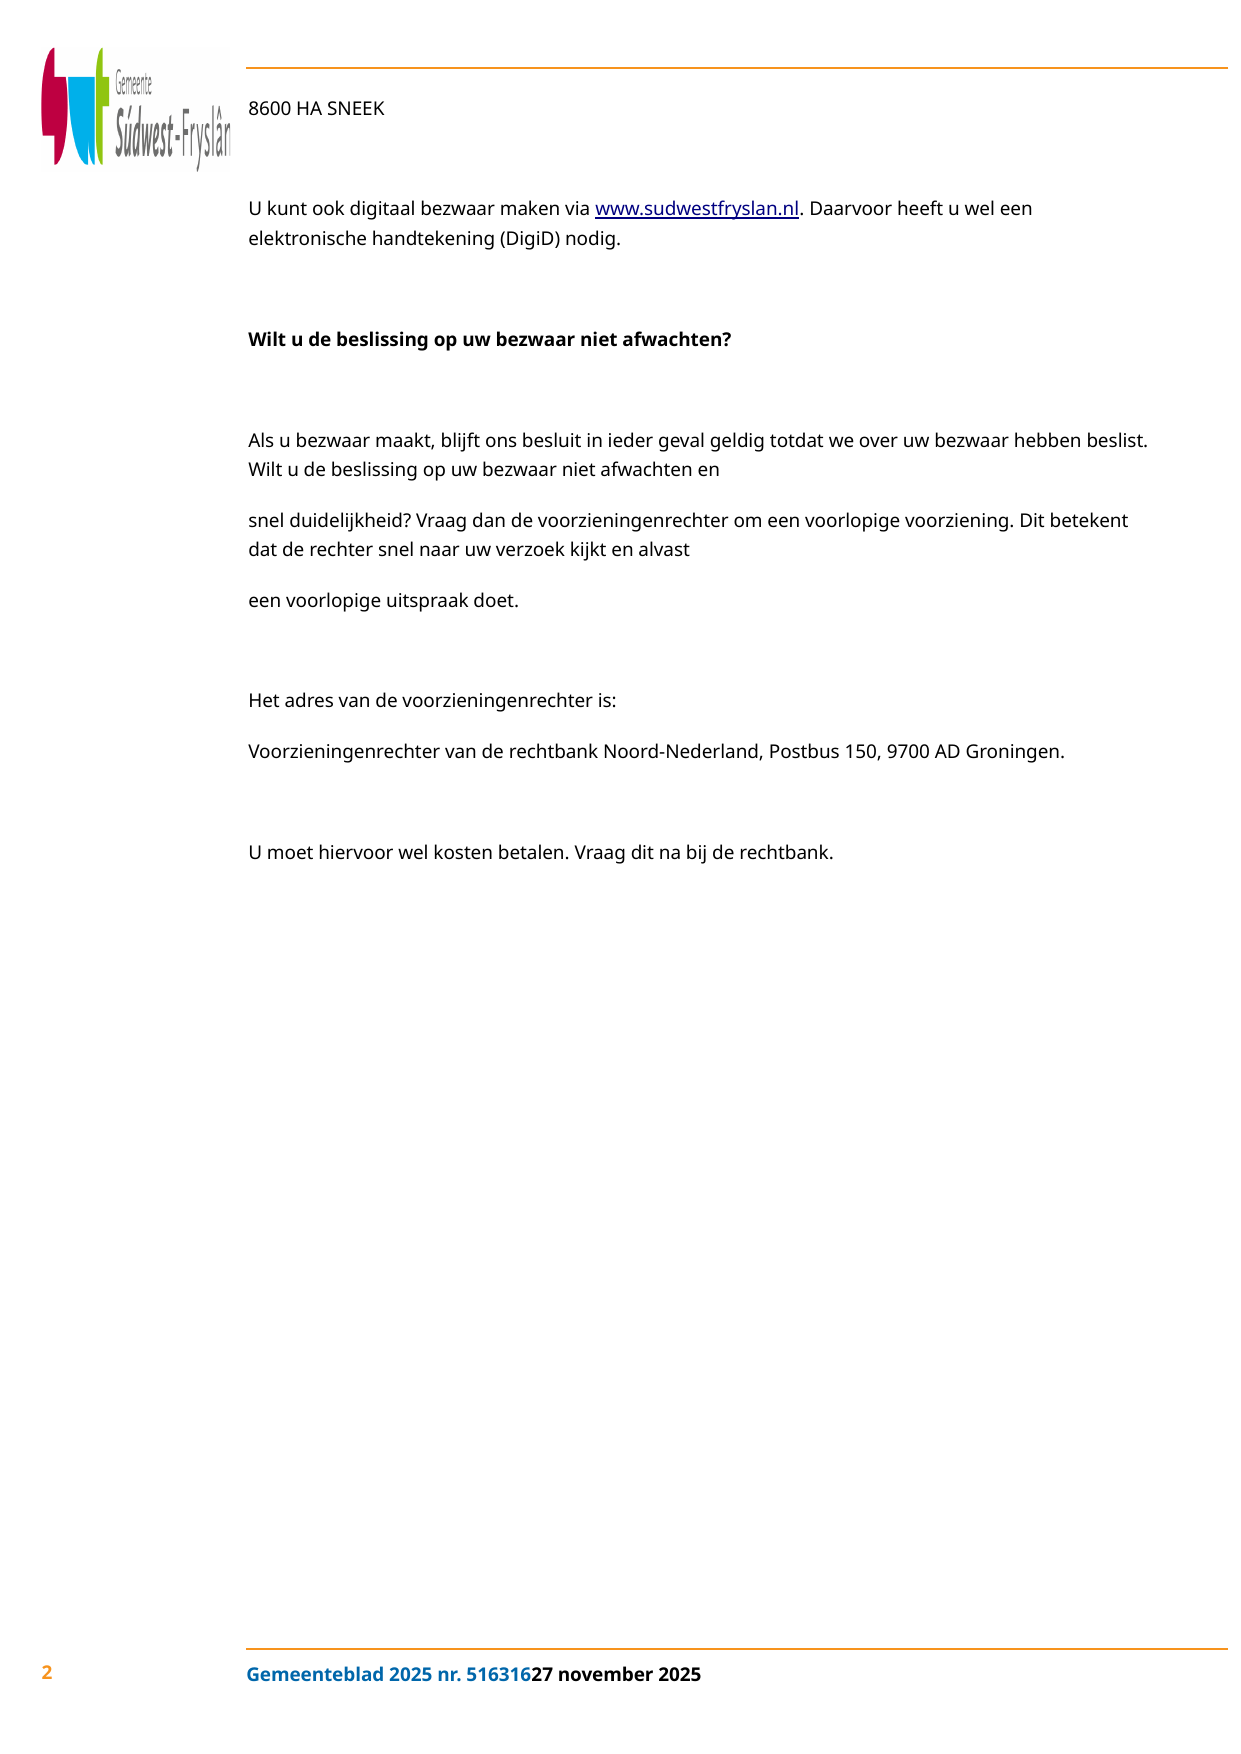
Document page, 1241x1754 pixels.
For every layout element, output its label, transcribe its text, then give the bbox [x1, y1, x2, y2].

text U moet hiervoor wel kosten betalen. Vraag dit na bij de rechtbank. [248, 839, 1152, 865]
text U kunt ook digitaal bezwaar maken via www.sudwestfryslan.nl. Daarvoor heeft u wel een elektronische handtekening (DigiD) nodig. [248, 196, 1152, 251]
picture [41, 47, 231, 172]
text Voorzieningenrechter van de rechtbank Noord-Nederland, Postbus 150, 9700 AD Groningen. [248, 738, 1152, 764]
text een voorlopige uitspraak doet. [248, 587, 1152, 613]
text snel duidelijkheid? Vraag dan de voorzieningenrechter om een voorlopige voorziening. Dit betekent dat de rechter snel naar uw verzoek kijkt en alvast [248, 507, 1152, 562]
text Wilt u de beslissing op uw bezwaar niet afwachten? [248, 326, 1152, 352]
text Als u bezwaar maakt, blijft ons besluit in ieder geval geldig totdat we over uw bezwaar hebben beslist. Wilt u de beslissing op uw bezwaar niet afwachten en [248, 427, 1152, 482]
text Het adres van de voorzieningenrechter is: [248, 688, 1152, 713]
text 8600 HA SNEEK [248, 95, 1152, 121]
